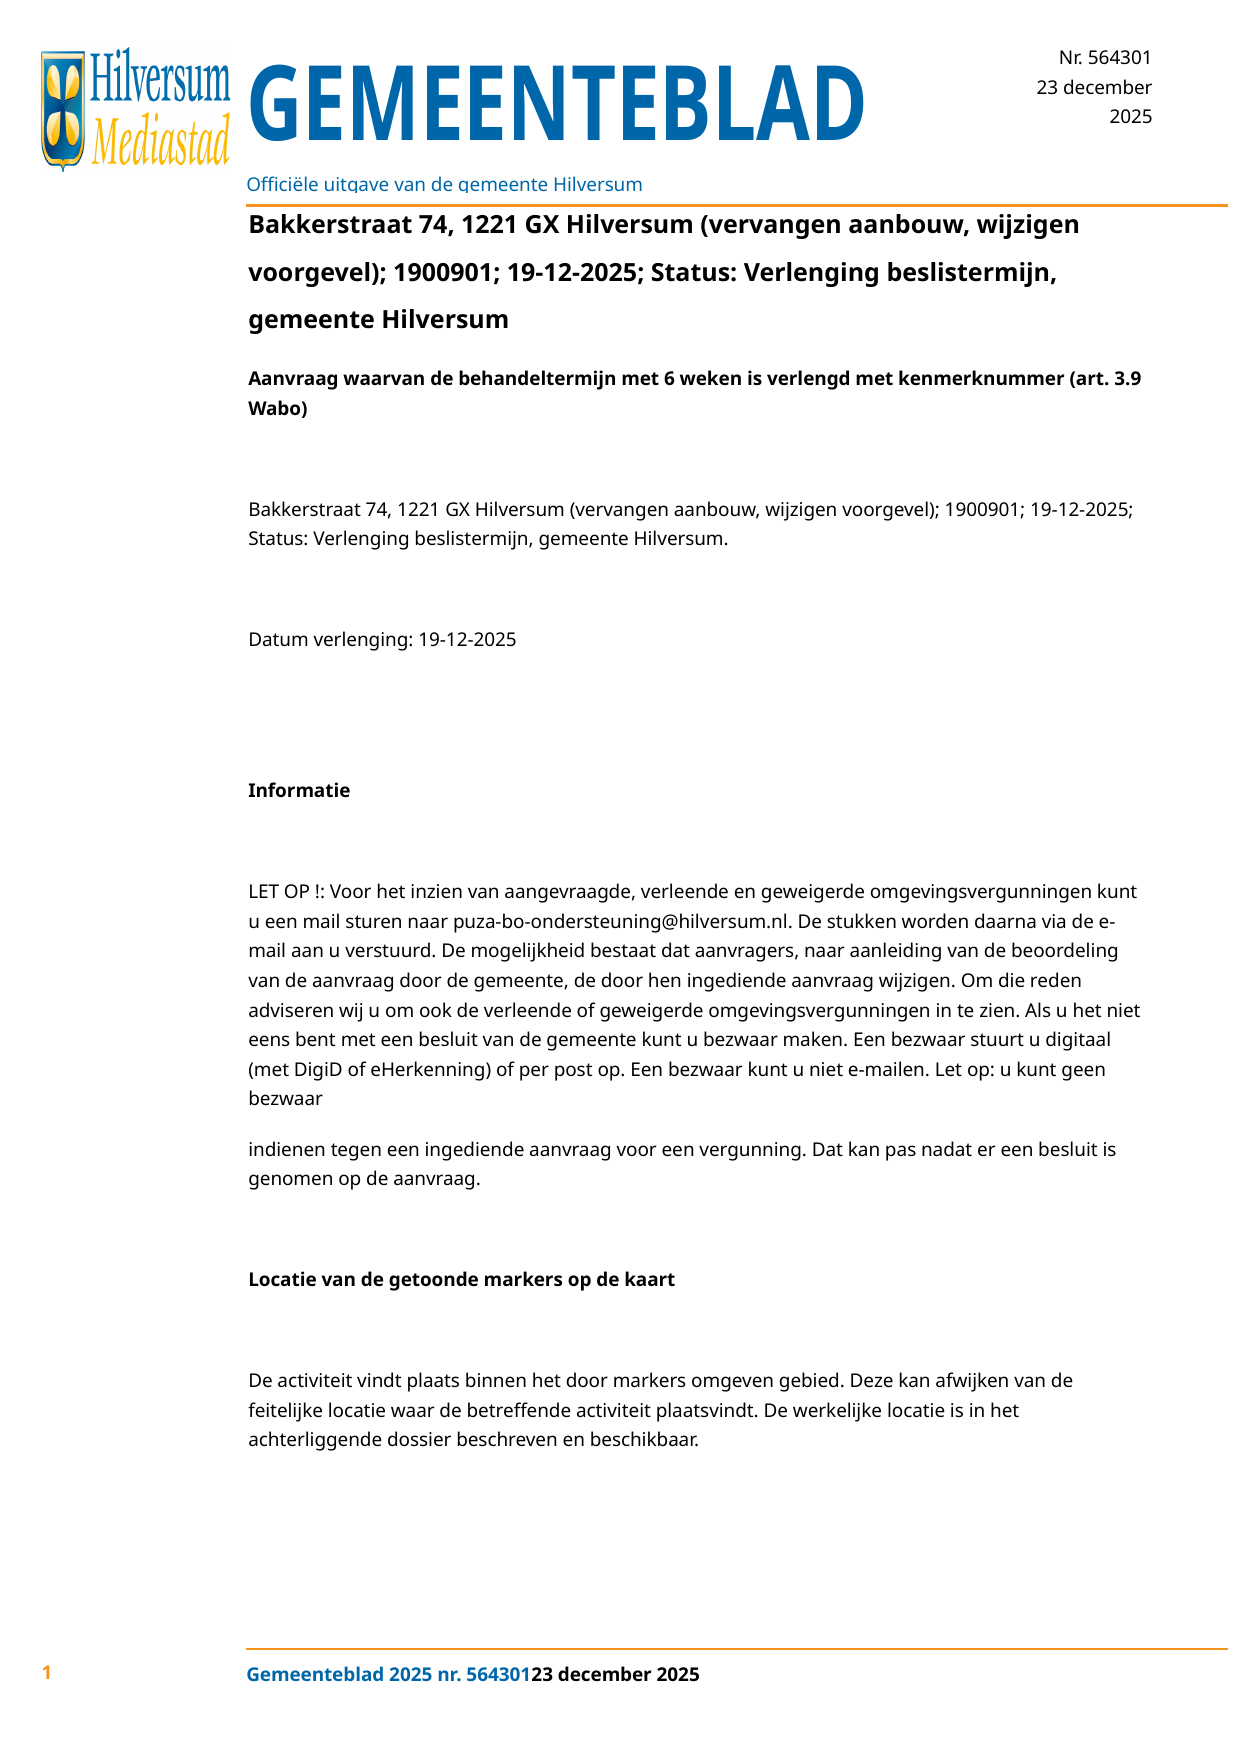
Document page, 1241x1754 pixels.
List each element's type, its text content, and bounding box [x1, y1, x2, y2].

text LET OP !: Voor het inzien van aangevraagde, verleende en geweigerde omgevingsvergunningen kunt u een mail sturen naar puza-bo-ondersteuning@hilversum.nl. De stukken worden daarna via de e-mail aan u verstuurd. De mogelijkheid bestaat dat aanvragers, naar aanleiding van de beoordeling van de aanvraag door de gemeente, de door hen ingediende aanvraag wijzigen. Om die reden adviseren wij u om ook de verleende of geweigerde omgevingsvergunningen in te zien. Als u het niet eens bent met een besluit van de gemeente kunt u bezwaar maken. Een bezwaar stuurt u digitaal (met DigiD of eHerkenning) of per post op. Een bezwaar kunt u niet e-mailen. Let op: u kunt geen bezwaar [248, 878, 1152, 1111]
text Informatie [248, 778, 1152, 803]
text Locatie van de getoonde markers op de kaart [248, 1266, 1152, 1292]
text Aanvraag waarvan de behandeltermijn met 6 weken is verlengd met kenmerknummer (art. 3.9 Wabo) [248, 366, 1152, 421]
text Datum verlenging: 19-12-2025 [248, 626, 1152, 652]
text indienen tegen een ingediende aanvraag voor een vergunning. Dat kan pas nadat er een besluit is genomen op de aanvraag. [248, 1136, 1152, 1191]
text De activiteit vindt plaats binnen het door markers omgeven gebied. Deze kan afwijken van de feitelijke locatie waar de betreffende activiteit plaatsvindt. De werkelijke locatie is in het achterliggende dossier beschreven en beschikbaar. [248, 1367, 1152, 1452]
picture [41, 47, 231, 172]
text Bakkerstraat 74, 1221 GX Hilversum (vervangen aanbouw, wijzigen voorgevel); 1900901; 19-12-2025; Status: Verlenging beslistermijn, gemeente Hilversum. [248, 496, 1152, 551]
text Bakkerstraat 74, 1221 GX Hilversum (vervangen aanbouw, wijzigen voorgevel); 1900901; 19-12-2025; Status: Verlenging beslistermijn, gemeente Hilversum [248, 207, 1152, 336]
